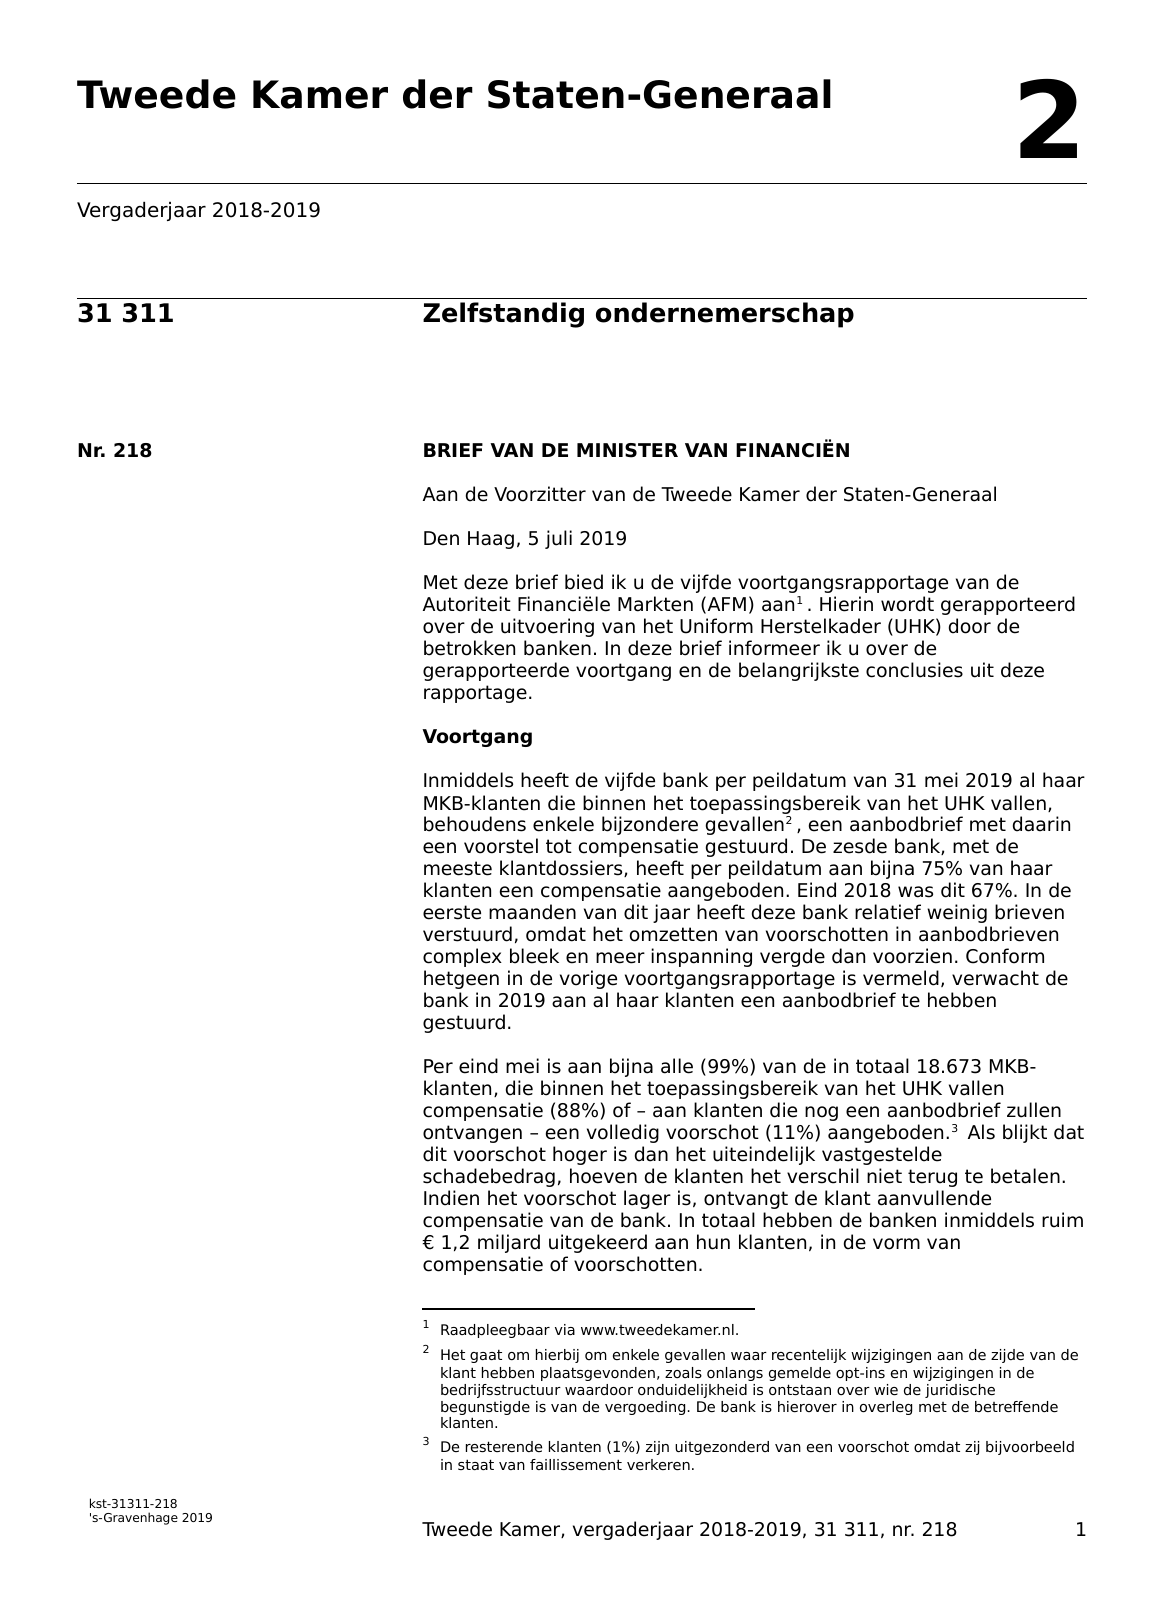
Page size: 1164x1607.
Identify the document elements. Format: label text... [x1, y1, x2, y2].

text Met deze brief bied ik u de vijfde voortgangsrapportage van de Autoriteit Financiële Markten (AFM) aan. Hierin wordt gerapporteerd over de uitvoering van het Uniform Herstelkader (UHK) door de betrokken banken. In deze brief informeer ik u over de gerapporteerde voortgang en de belangrijkste conclusies uit deze rapportage. [422, 572, 1087, 704]
text 's-Gravenhage 2019 [88, 1511, 323, 1525]
text Inmiddels heeft de vijfde bank per peildatum van 31 mei 2019 al haar MKB-klanten die binnen het toepassingsbereik van het UHK vallen, behoudens enkele bijzondere gevallen, een aanbodbrief met daarin een voorstel tot compensatie gestuurd. De zesde bank, met de meeste klantdossiers, heeft per peildatum aan bijna 75% van haar klanten een compensatie aangeboden. Eind 2018 was dit 67%. In de eerste maanden van dit jaar heeft deze bank relatief weinig brieven verstuurd, omdat het omzetten van voorschotten in aanbodbrieven complex bleek en meer inspanning vergde dan voorzien. Conform hetgeen in de vorige voortgangsrapportage is vermeld, verwacht de bank in 2019 aan al haar klanten een aanbodbrief te hebben gestuurd. [422, 770, 1087, 1034]
table_header Tweede Kamer der Staten-Generaal [77, 59, 886, 183]
table_cell Vergaderjaar 2018-2019 [77, 184, 1087, 298]
text Den Haag, 5 juli 2019 [422, 528, 1087, 550]
text Per eind mei is aan bijna alle (99%) van de in totaal 18.673 MKB-klanten, die binnen het toepassingsbereik van het UHK vallen compensatie (88%) of – aan klanten die nog een aanbodbrief zullen ontvangen – een volledig voorschot (11%) aangeboden. Als blijkt dat dit voorschot hoger is dan het uiteindelijk vastgestelde schadebedrag, hoeven de klanten het verschil niet terug te betalen. Indien het voorschot lager is, ontvangt de klant aanvullende compensatie van de bank. In totaal hebben de banken inmiddels ruim € 1,2 miljard uitgekeerd aan hun klanten, in de vorm van compensatie of voorschotten. [422, 1056, 1087, 1276]
subtitle Voortgang [422, 726, 1087, 748]
text kst-31311-218 [88, 1497, 323, 1511]
subtitle 31 311 Zelfstandig ondernemerschap [77, 299, 1087, 329]
text De resterende klanten (1%) zijn uitgezonderd van een voorschot omdat zij bijvoorbeeld in staat van faillissement verkeren. [422, 1435, 1087, 1474]
text Aan de Voorzitter van de Tweede Kamer der Staten-Generaal [422, 484, 1087, 506]
table_header 2 [886, 59, 1087, 183]
subtitle Nr. 218 BRIEF VAN DE MINISTER VAN FINANCIËN [77, 440, 1087, 462]
text Het gaat om hierbij om enkele gevallen waar recentelijk wijzigingen aan de zijde van de klant hebben plaatsgevonden, zoals onlangs gemelde opt-ins en wijzigingen in de bedrijfsstructuur waardoor onduidelijkheid is ontstaan over wie de juridische begunstigde is van de vergoeding. De bank is hierover in overleg met de betreffende klanten. [422, 1343, 1087, 1432]
text Raadpleegbaar via www.tweedekamer.nl. [422, 1318, 1087, 1340]
